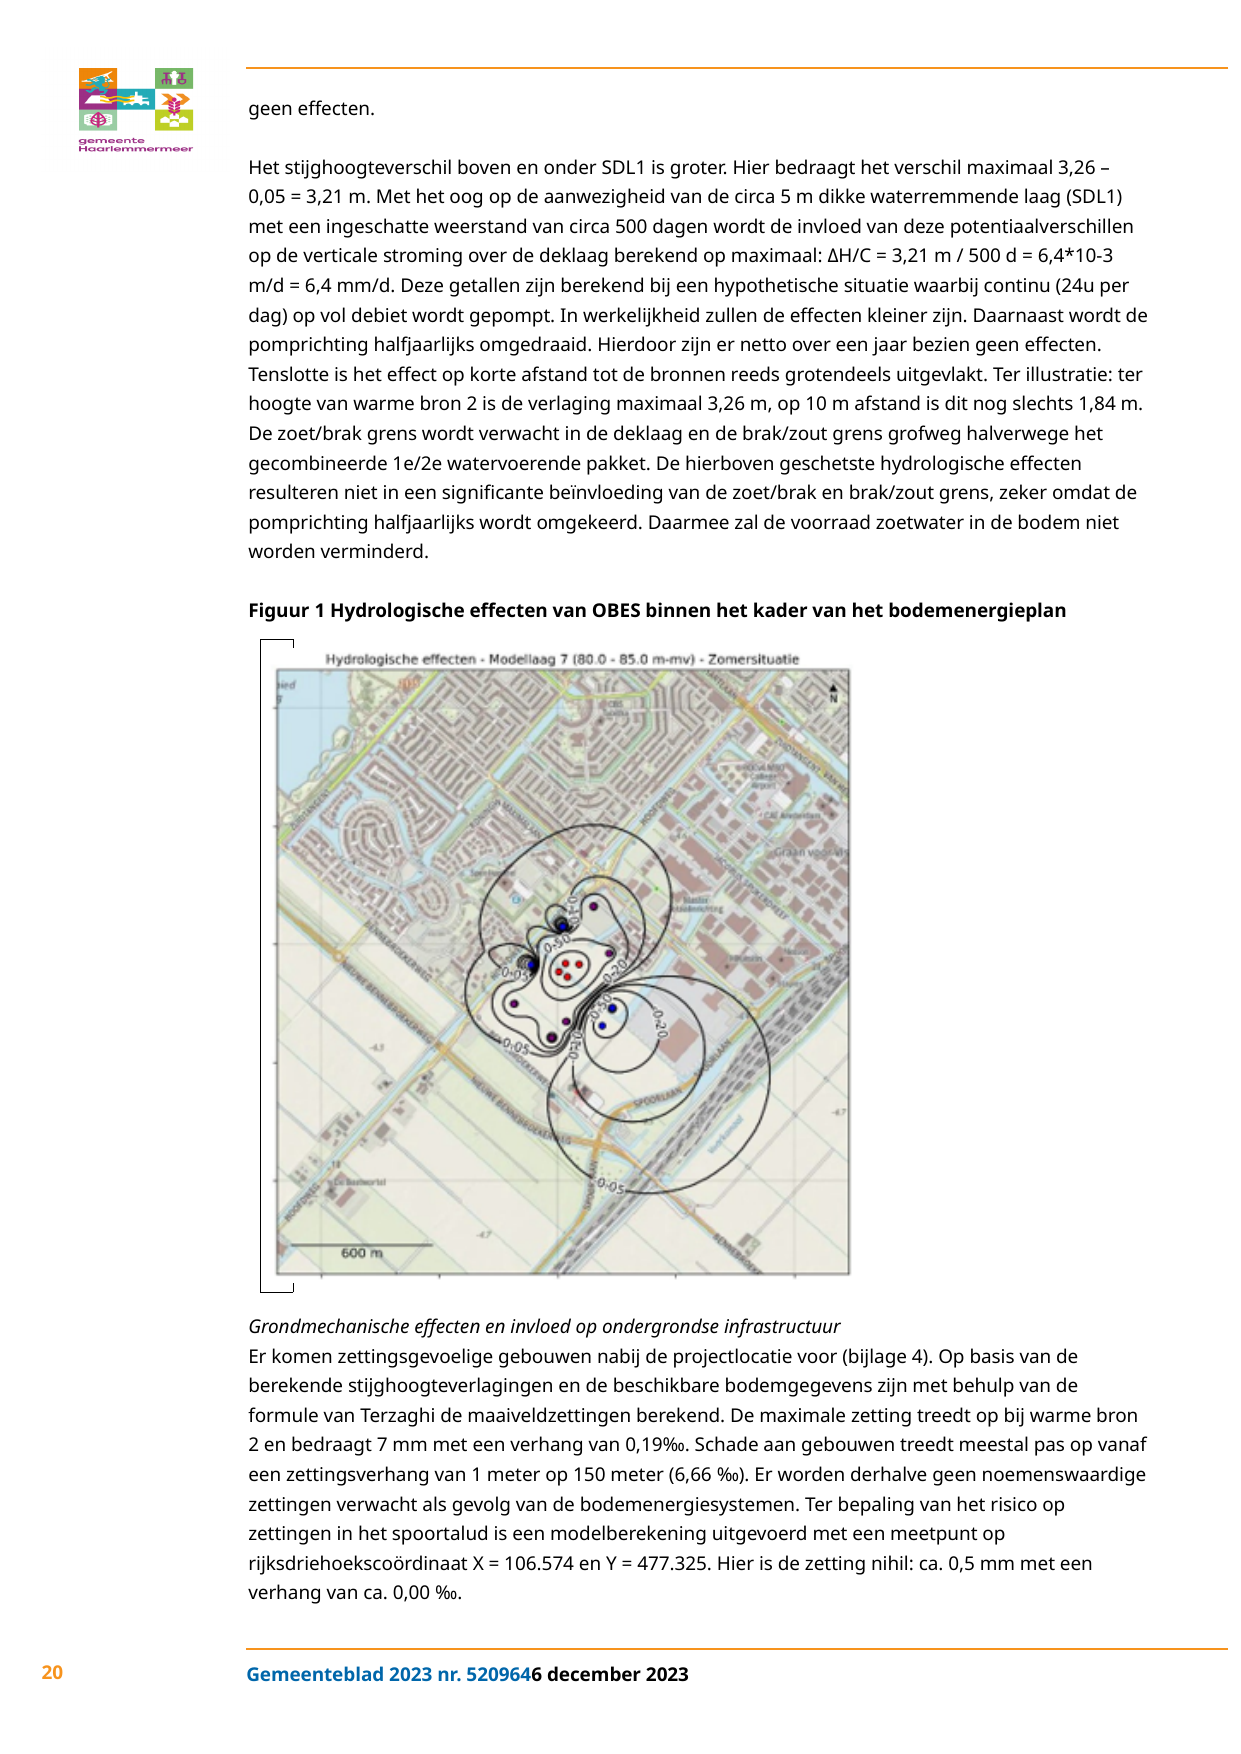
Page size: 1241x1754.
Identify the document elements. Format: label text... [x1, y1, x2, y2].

text Grondmechanische effecten en invloed op ondergrondse infrastructuur [248, 1313, 1152, 1339]
text Figuur 1 Hydrologische effecten van OBES binnen het kader van het bodemenergieplan [248, 598, 1152, 623]
text geen effecten. [248, 95, 1152, 121]
picture [268, 648, 860, 1283]
text Er komen zettingsgevoelige gebouwen nabij de projectlocatie voor (bijlage 4). Op basis van de berekende stijghoogteverlagingen en de beschikbare bodemgegevens zijn met behulp van de formule van Terzaghi de maaiveldzettingen berekend. De maximale zetting treedt op bij warme bron 2 en bedraagt 7 mm met een verhang van 0,19‰. Schade aan gebouwen treedt meestal pas op vanaf een zettingsverhang van 1 meter op 150 meter (6,66 ‰). Er worden derhalve geen noemenswaardige zettingen verwacht als gevolg van de bodemenergiesystemen. Ter bepaling van het risico op zettingen in het spoortalud is een modelberekening uitgevoerd met een meetpunt op rijksdriehoekscoördinaat X = 106.574 en Y = 477.325. Hier is de zetting nihil: ca. 0,5 mm met een verhang van ca. 0,00 ‰. [248, 1343, 1152, 1605]
picture [41, 47, 231, 172]
text Het stijghoogteverschil boven en onder SDL1 is groter. Hier bedraagt het verschil maximaal 3,26 – 0,05 = 3,21 m. Met het oog op de aanwezigheid van de circa 5 m dikke waterremmende laag (SDL1) met een ingeschatte weerstand van circa 500 dagen wordt de invloed van deze potentiaalverschillen op de verticale stroming over de deklaag berekend op maximaal: ΔH/C = 3,21 m / 500 d = 6,4*10-3 m/d = 6,4 mm/d. Deze getallen zijn berekend bij een hypothetische situatie waarbij continu (24u per dag) op vol debiet wordt gepompt. In werkelijkheid zullen de effecten kleiner zijn. Daarnaast wordt de pomprichting halfjaarlijks omgedraaid. Hierdoor zijn er netto over een jaar bezien geen effecten. Tenslotte is het effect op korte afstand tot de bronnen reeds grotendeels uitgevlakt. Ter illustratie: ter hoogte van warme bron 2 is de verlaging maximaal 3,26 m, op 10 m afstand is dit nog slechts 1,84 m. De zoet/brak grens wordt verwacht in de deklaag en de brak/zout grens grofweg halverwege het gecombineerde 1e/2e watervoerende pakket. De hierboven geschetste hydrologische effecten resulteren niet in een significante beïnvloeding van de zoet/brak en brak/zout grens, zeker omdat de pomprichting halfjaarlijks wordt omgekeerd. Daarmee zal de voorraad zoetwater in de bodem niet worden verminderd. [248, 154, 1152, 564]
